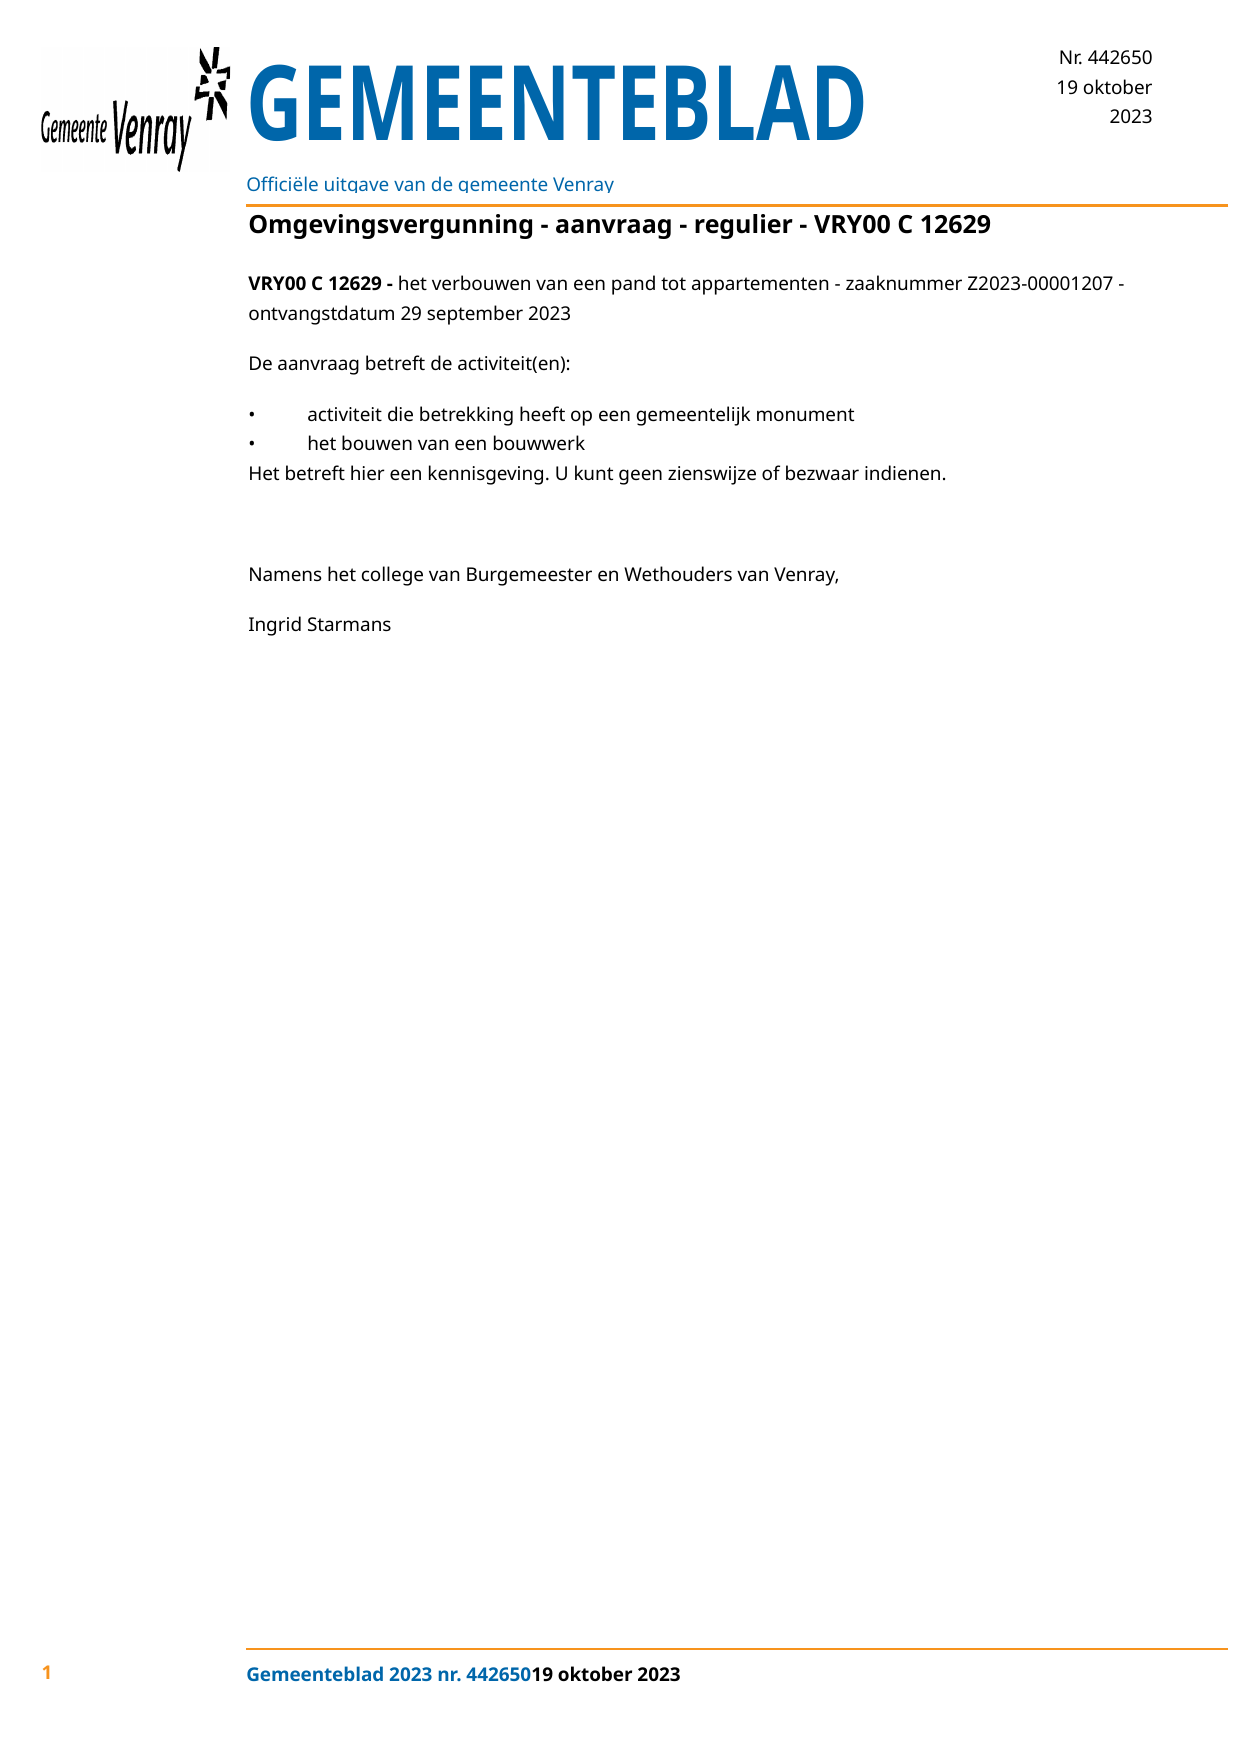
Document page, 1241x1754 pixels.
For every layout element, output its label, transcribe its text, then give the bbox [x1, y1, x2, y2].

text Omgevingsvergunning - aanvraag - regulier - VRY00 C 12629 [248, 207, 1152, 241]
list het bouwen van een bouwwerk [248, 430, 1152, 456]
text De aanvraag betreft de activiteit(en): [248, 350, 1152, 376]
text Het betreft hier een kennisgeving. U kunt geen zienswijze of bezwaar indienen. [248, 460, 1152, 486]
text VRY00 C 12629 - het verbouwen van een pand tot appartementen - zaaknummer Z2023-00001207 - ontvangstdatum 29 september 2023 [248, 270, 1152, 326]
picture [41, 47, 231, 172]
text Ingrid Starmans [248, 611, 1152, 637]
list activiteit die betrekking heeft op een gemeentelijk monument [248, 401, 1152, 426]
text Namens het college van Burgemeester en Wethouders van Venray, [248, 561, 1152, 586]
